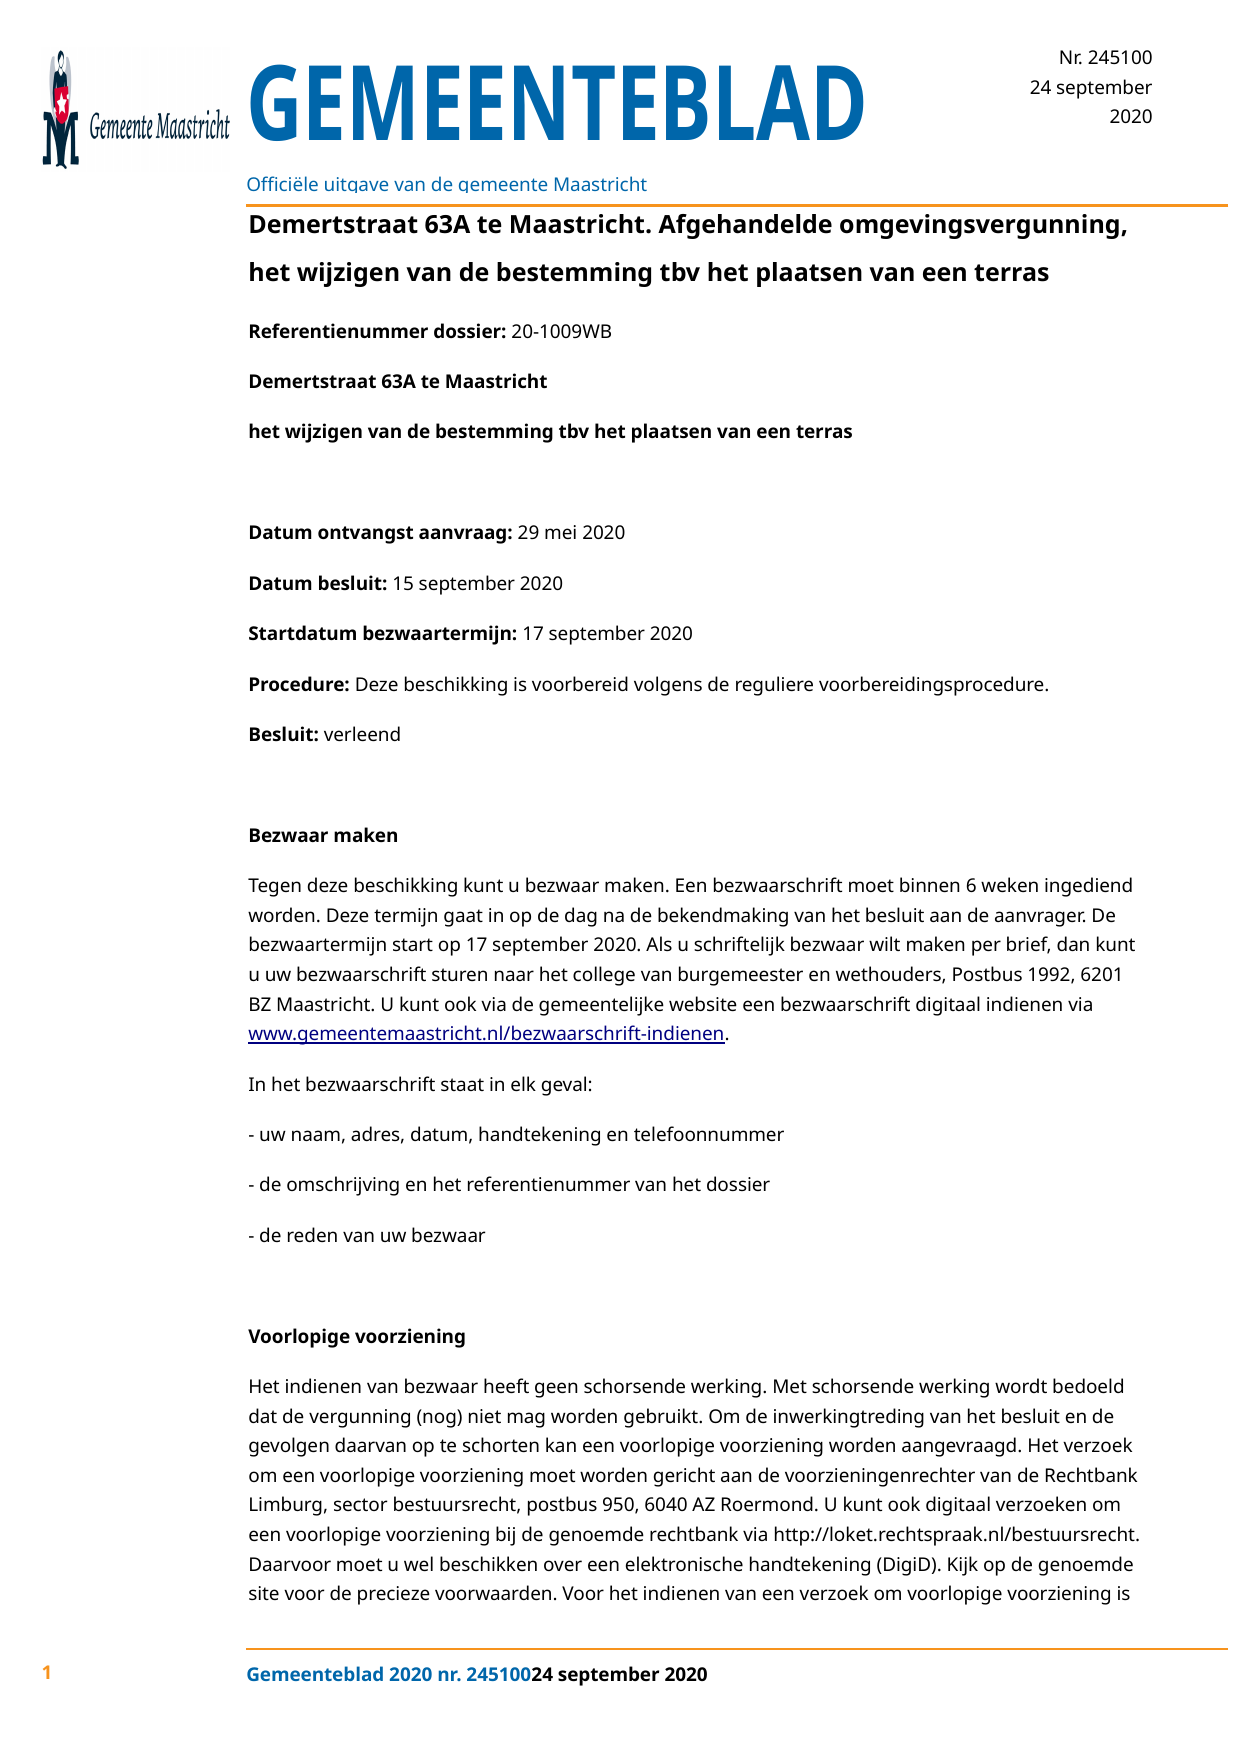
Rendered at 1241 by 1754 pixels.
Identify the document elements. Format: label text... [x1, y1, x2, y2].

text Besluit: verleend [248, 721, 1152, 747]
text - de omschrijving en het referentienummer van het dossier [248, 1172, 1152, 1197]
text Tegen deze beschikking kunt u bezwaar maken. Een bezwaarschrift moet binnen 6 weken ingediend worden. Deze termijn gaat in op de dag na de bekendmaking van het besluit aan de aanvrager. De bezwaartermijn start op 17 september 2020. Als u schriftelijk bezwaar wilt maken per brief, dan kunt u uw bezwaarschrift sturen naar het college van burgemeester en wethouders, Postbus 1992, 6201 BZ Maastricht. U kunt ook via de gemeentelijke website een bezwaarschrift digitaal indienen via www.gemeentemaastricht.nl/bezwaarschrift-indienen. [248, 872, 1152, 1046]
text het wijzigen van de bestemming tbv het plaatsen van een terras [248, 419, 1152, 444]
text Bezwaar maken [248, 822, 1152, 848]
text Demertstraat 63A te Maastricht. Afgehandelde omgevingsvergunning, het wijzigen van de bestemming tbv het plaatsen van een terras [248, 207, 1152, 288]
picture [41, 47, 231, 172]
text Procedure: Deze beschikking is voorbereid volgens de reguliere voorbereidingsprocedure. [248, 671, 1152, 697]
text In het bezwaarschrift staat in elk geval: [248, 1071, 1152, 1097]
text Referentienummer dossier: 20-1009WB [248, 318, 1152, 344]
text Datum besluit: 15 september 2020 [248, 570, 1152, 596]
text Voorlopige voorziening [248, 1323, 1152, 1349]
text Demertstraat 63A te Maastricht [248, 368, 1152, 394]
text Startdatum bezwaartermijn: 17 september 2020 [248, 620, 1152, 646]
text - de reden van uw bezwaar [248, 1222, 1152, 1248]
text Het indienen van bezwaar heeft geen schorsende werking. Met schorsende werking wordt bedoeld dat de vergunning (nog) niet mag worden gebruikt. Om de inwerkingtreding van het besluit en de gevolgen daarvan op te schorten kan een voorlopige voorziening worden aangevraagd. Het verzoek om een voorlopige voorziening moet worden gericht aan de voorzieningenrechter van de Rechtbank Limburg, sector bestuursrecht, postbus 950, 6040 AZ Roermond. U kunt ook digitaal verzoeken om een voorlopige voorziening bij de genoemde rechtbank via http://loket.rechtspraak.nl/bestuursrecht. Daarvoor moet u wel beschikken over een elektronische handtekening (DigiD). Kijk op de genoemde site voor de precieze voorwaarden. Voor het indienen van een verzoek om voorlopige voorziening is [248, 1373, 1152, 1606]
text - uw naam, adres, datum, handtekening en telefoonnummer [248, 1121, 1152, 1147]
text Datum ontvangst aanvraag: 29 mei 2020 [248, 519, 1152, 545]
